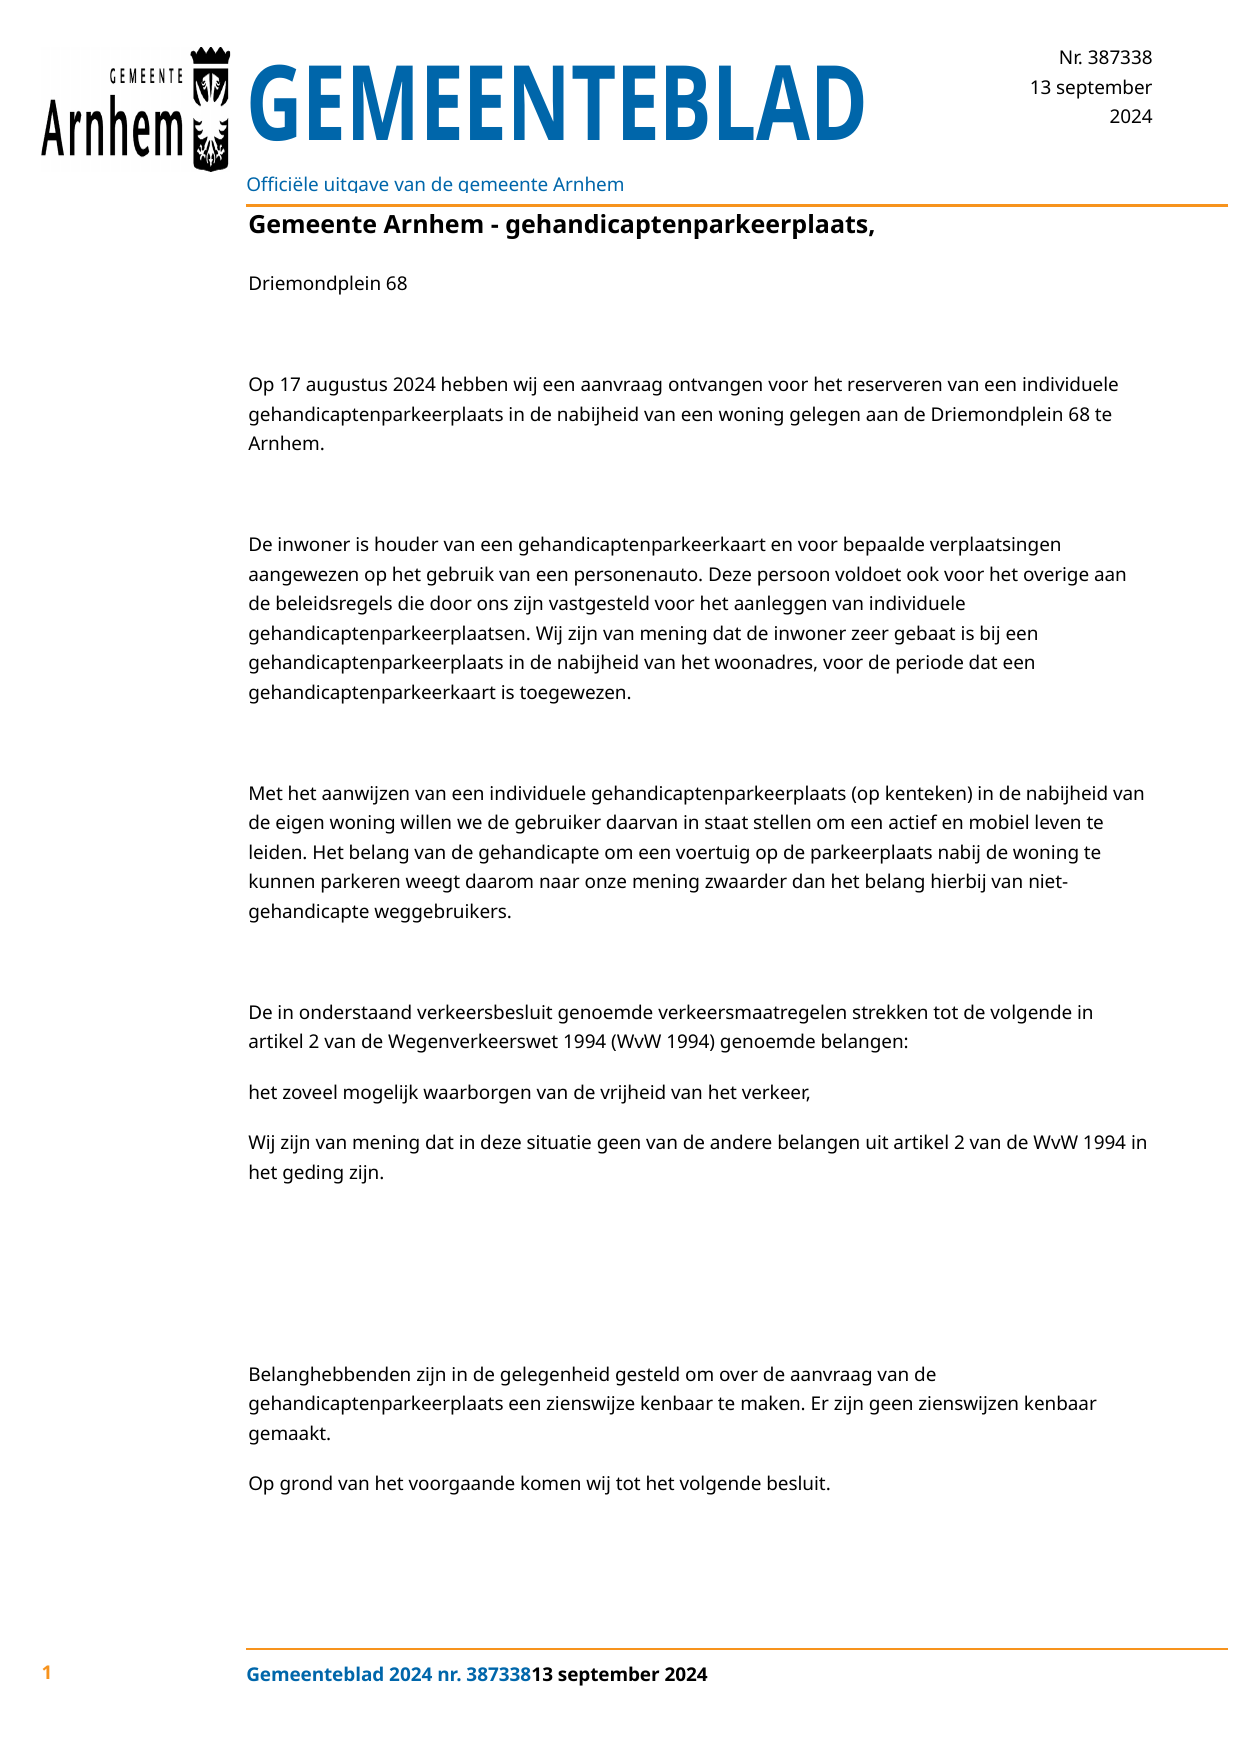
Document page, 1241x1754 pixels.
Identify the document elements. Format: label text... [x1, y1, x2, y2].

text Met het aanwijzen van een individuele gehandicaptenparkeerplaats (op kenteken) in de nabijheid van de eigen woning willen we de gebruiker daarvan in staat stellen om een actief en mobiel leven te leiden. Het belang van de gehandicapte om een voertuig op de parkeerplaats nabij de woning te kunnen parkeren weegt daarom naar onze mening zwaarder dan het belang hierbij van niet-gehandicapte weggebruikers. [248, 780, 1152, 924]
text het zoveel mogelijk waarborgen van de vrijheid van het verkeer, [248, 1079, 1152, 1105]
text Op 17 augustus 2024 hebben wij een aanvraag ontvangen voor het reserveren van een individuele gehandicaptenparkeerplaats in de nabijheid van een woning gelegen aan de Driemondplein 68 te Arnhem. [248, 371, 1152, 456]
text De in onderstaand verkeersbesluit genoemde verkeersmaatregelen strekken tot de volgende in artikel 2 van de Wegenverkeerswet 1994 (WvW 1994) genoemde belangen: [248, 999, 1152, 1054]
text Wij zijn van mening dat in deze situatie geen van de andere belangen uit artikel 2 van de WvW 1994 in het geding zijn. [248, 1129, 1152, 1185]
picture [41, 47, 231, 172]
text Belanghebbenden zijn in de gelegenheid gesteld om over de aanvraag van de gehandicaptenparkeerplaats een zienswijze kenbaar te maken. Er zijn geen zienswijzen kenbaar gemaakt. [248, 1361, 1152, 1446]
text Op grond van het voorgaande komen wij tot het volgende besluit. [248, 1470, 1152, 1496]
text Driemondplein 68 [248, 270, 1152, 296]
text Gemeente Arnhem - gehandicaptenparkeerplaats, [248, 207, 1152, 241]
text De inwoner is houder van een gehandicaptenparkeerkaart en voor bepaalde verplaatsingen aangewezen op het gebruik van een personenauto. Deze persoon voldoet ook voor het overige aan de beleidsregels die door ons zijn vastgesteld voor het aanleggen van individuele gehandicaptenparkeerplaatsen. Wij zijn van mening dat de inwoner zeer gebaat is bij een gehandicaptenparkeerplaats in de nabijheid van het woonadres, voor de periode dat een gehandicaptenparkeerkaart is toegewezen. [248, 531, 1152, 705]
